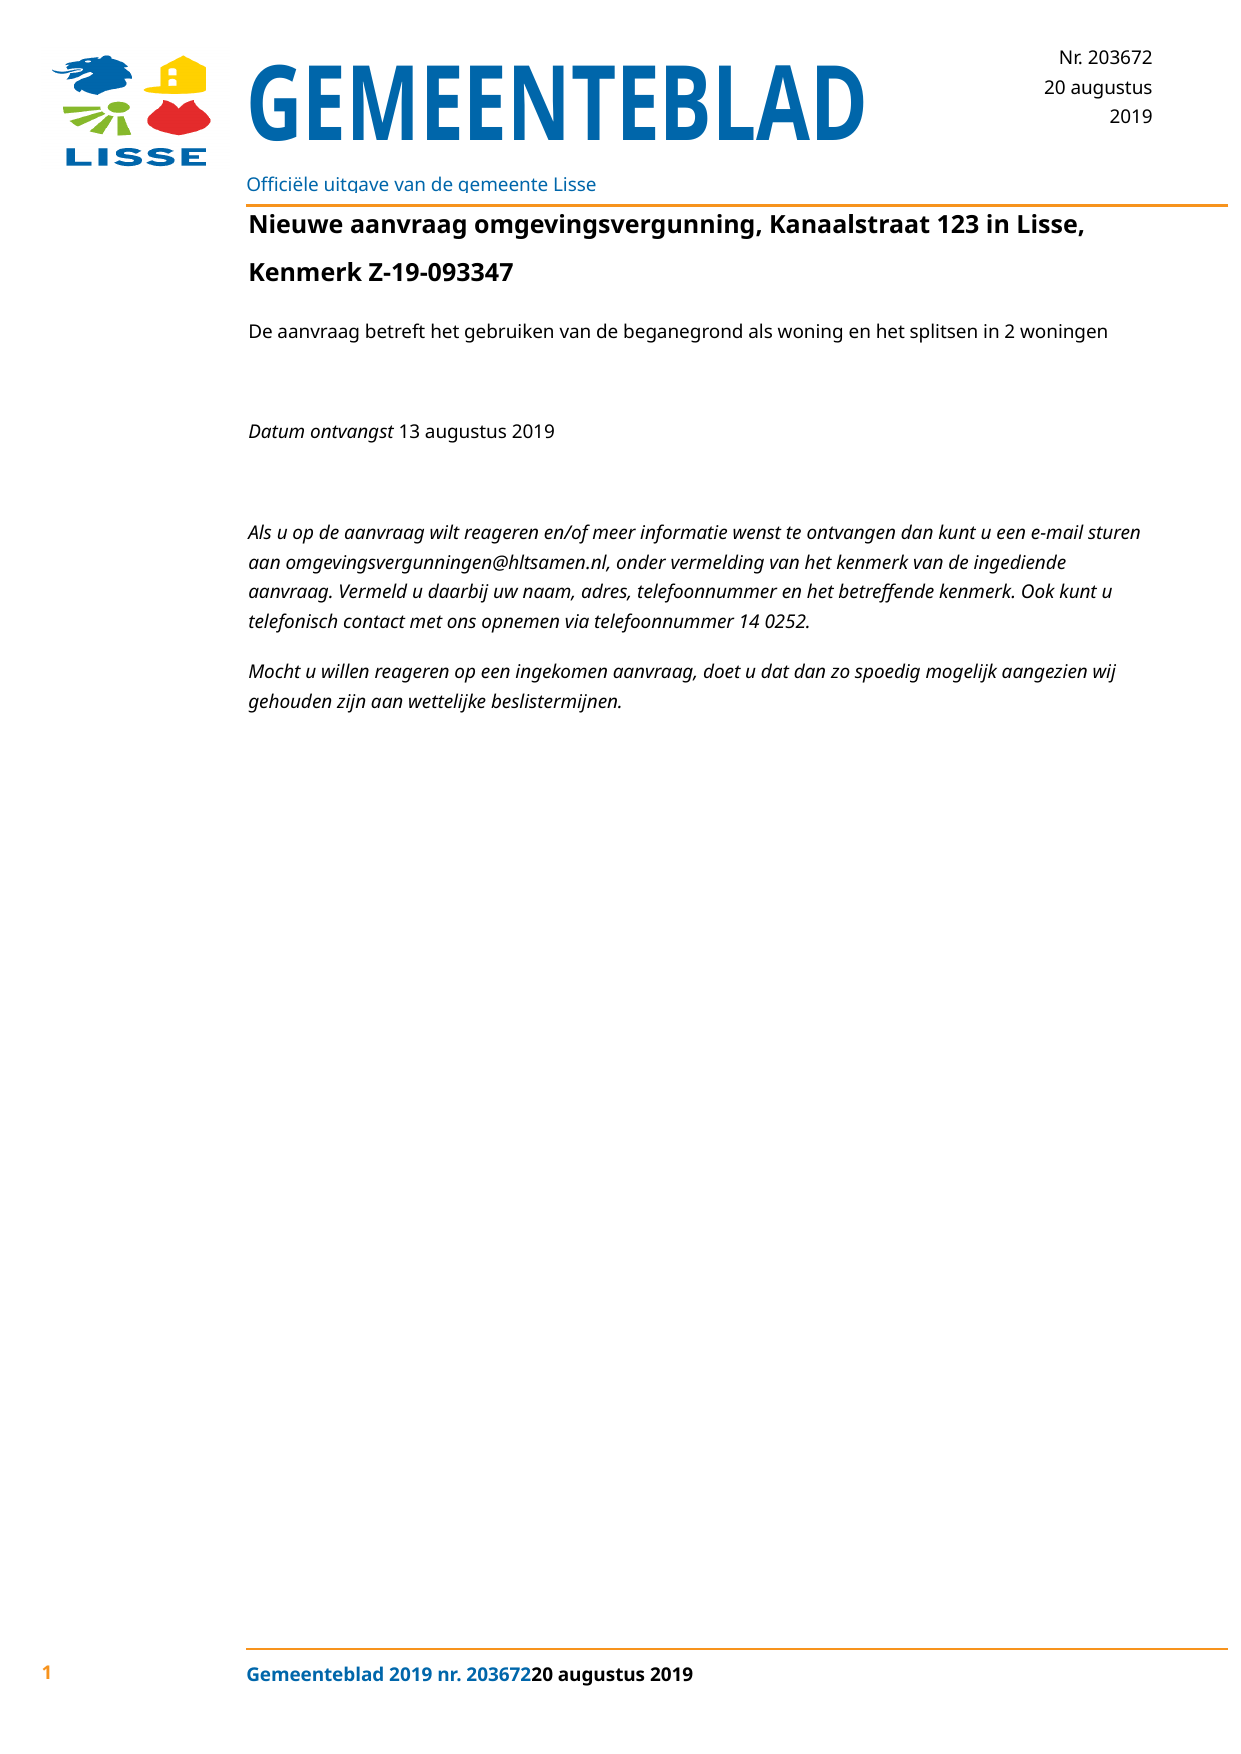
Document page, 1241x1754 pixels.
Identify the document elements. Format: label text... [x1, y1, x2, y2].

text De aanvraag betreft het gebruiken van de beganegrond als woning en het splitsen in 2 woningen [248, 318, 1152, 344]
picture [41, 47, 231, 172]
text Mocht u willen reageren op een ingekomen aanvraag, doet u dat dan zo spoedig mogelijk aangezien wij gehouden zijn aan wettelijke beslistermijnen. [248, 659, 1152, 714]
text Nieuwe aanvraag omgevingsvergunning, Kanaalstraat 123 in Lisse, Kenmerk Z-19-093347 [248, 207, 1152, 288]
text Datum ontvangst 13 augustus 2019 [248, 419, 1152, 444]
text Als u op de aanvraag wilt reageren en/of meer informatie wenst te ontvangen dan kunt u een e-mail sturen aan omgevingsvergunningen@hltsamen.nl, onder vermelding van het kenmerk van de ingediende aanvraag. Vermeld u daarbij uw naam, adres, telefoonnummer en het betreffende kenmerk. Ook kunt u telefonisch contact met ons opnemen via telefoonnummer 14 0252. [248, 519, 1152, 634]
